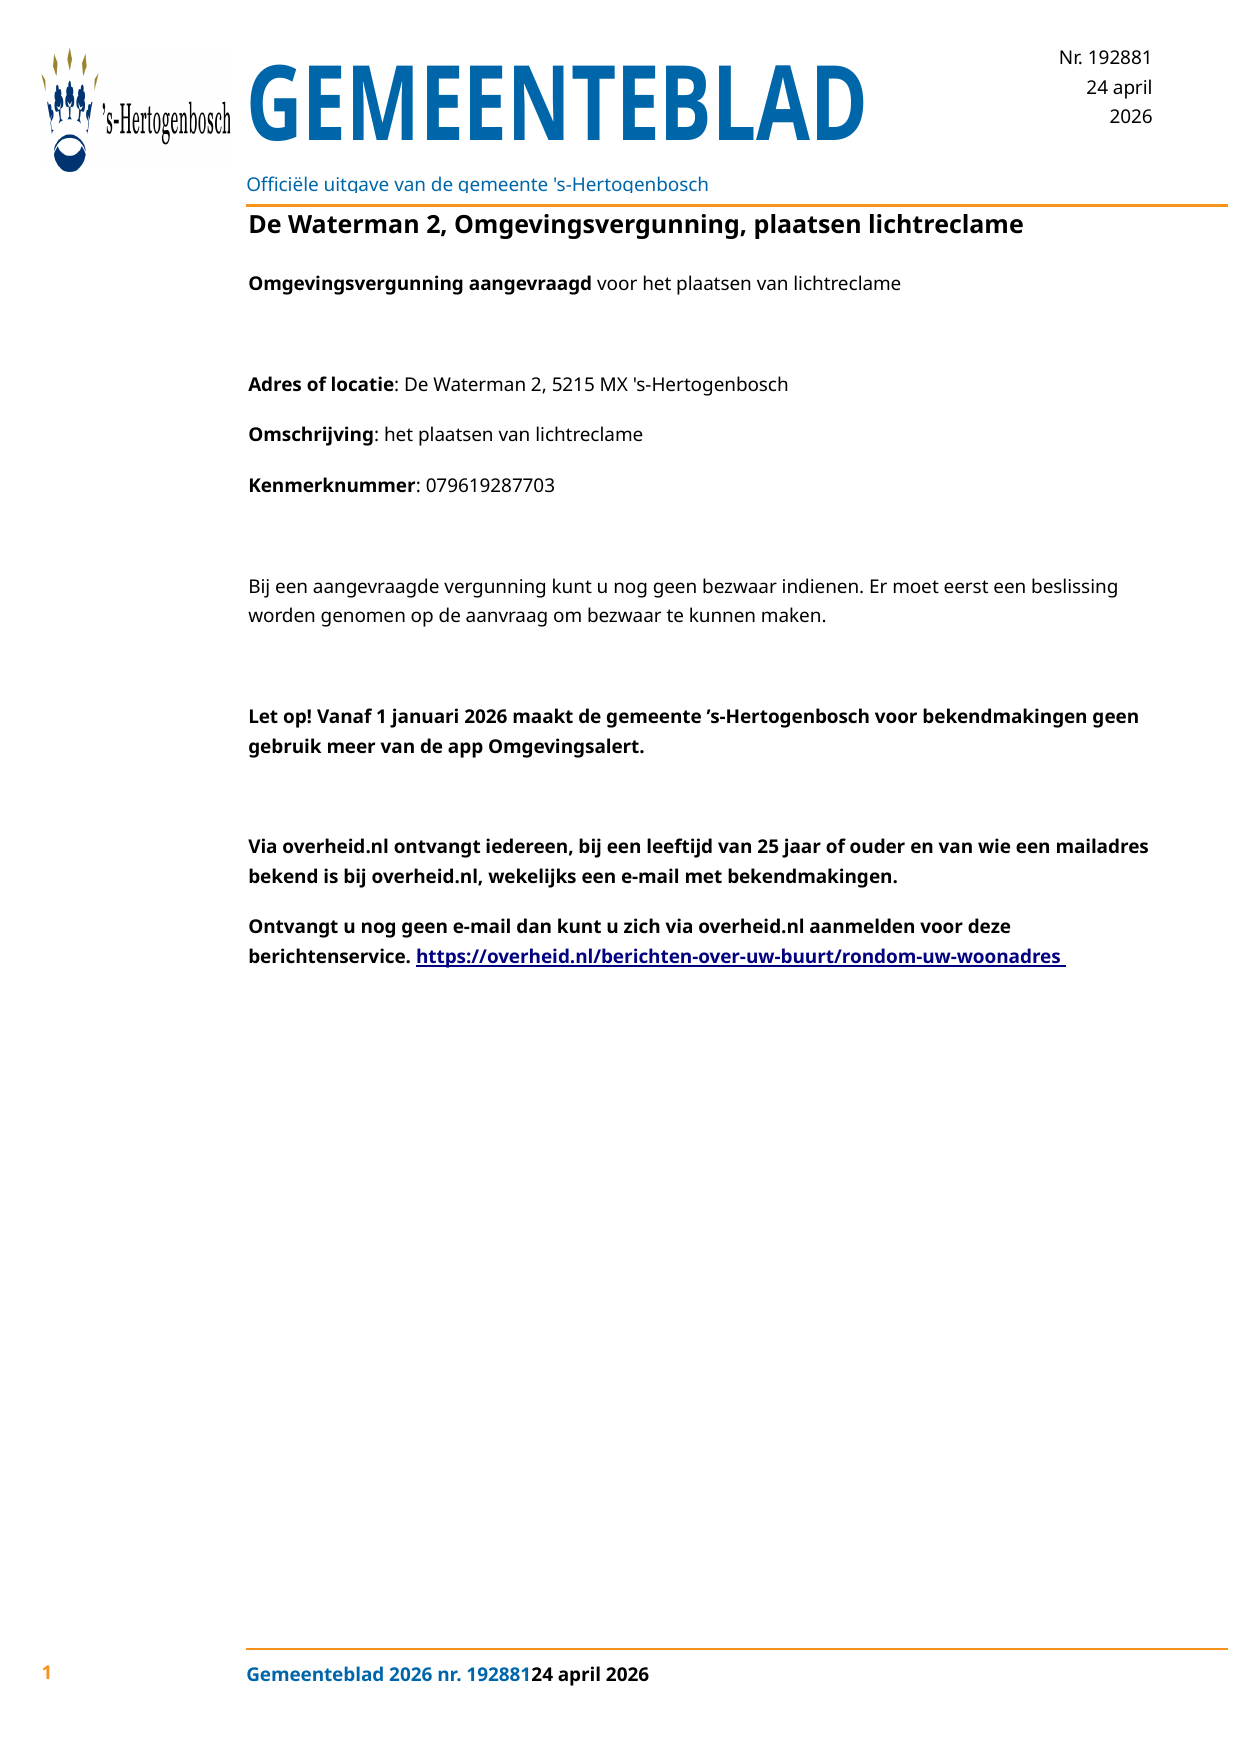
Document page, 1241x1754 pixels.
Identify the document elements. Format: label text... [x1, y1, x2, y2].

text Bij een aangevraagde vergunning kunt u nog geen bezwaar indienen. Er moet eerst een beslissing worden genomen op de aanvraag om bezwaar te kunnen maken. [248, 573, 1152, 628]
text Let op! Vanaf 1 januari 2026 maakt de gemeente ’s-Hertogenbosch voor bekendmakingen geen gebruik meer van de app Omgevingsalert. [248, 703, 1152, 758]
picture [41, 47, 231, 172]
text Kenmerknummer: 079619287703 [248, 472, 1152, 498]
text Omschrijving: het plaatsen van lichtreclame [248, 422, 1152, 447]
text Adres of locatie: De Waterman 2, 5215 MX 's-Hertogenbosch [248, 371, 1152, 397]
text De Waterman 2, Omgevingsvergunning, plaatsen lichtreclame [248, 207, 1152, 241]
text Omgevingsvergunning aangevraagd voor het plaatsen van lichtreclame [248, 270, 1152, 296]
text Via overheid.nl ontvangt iedereen, bij een leeftijd van 25 jaar of ouder en van wie een mailadres bekend is bij overheid.nl, wekelijks een e-mail met bekendmakingen. [248, 834, 1152, 889]
text Ontvangt u nog geen e-mail dan kunt u zich via overheid.nl aanmelden voor deze berichtenservice. https://overheid.nl/berichten-over-uw-buurt/rondom-uw-woonadres [248, 914, 1152, 969]
